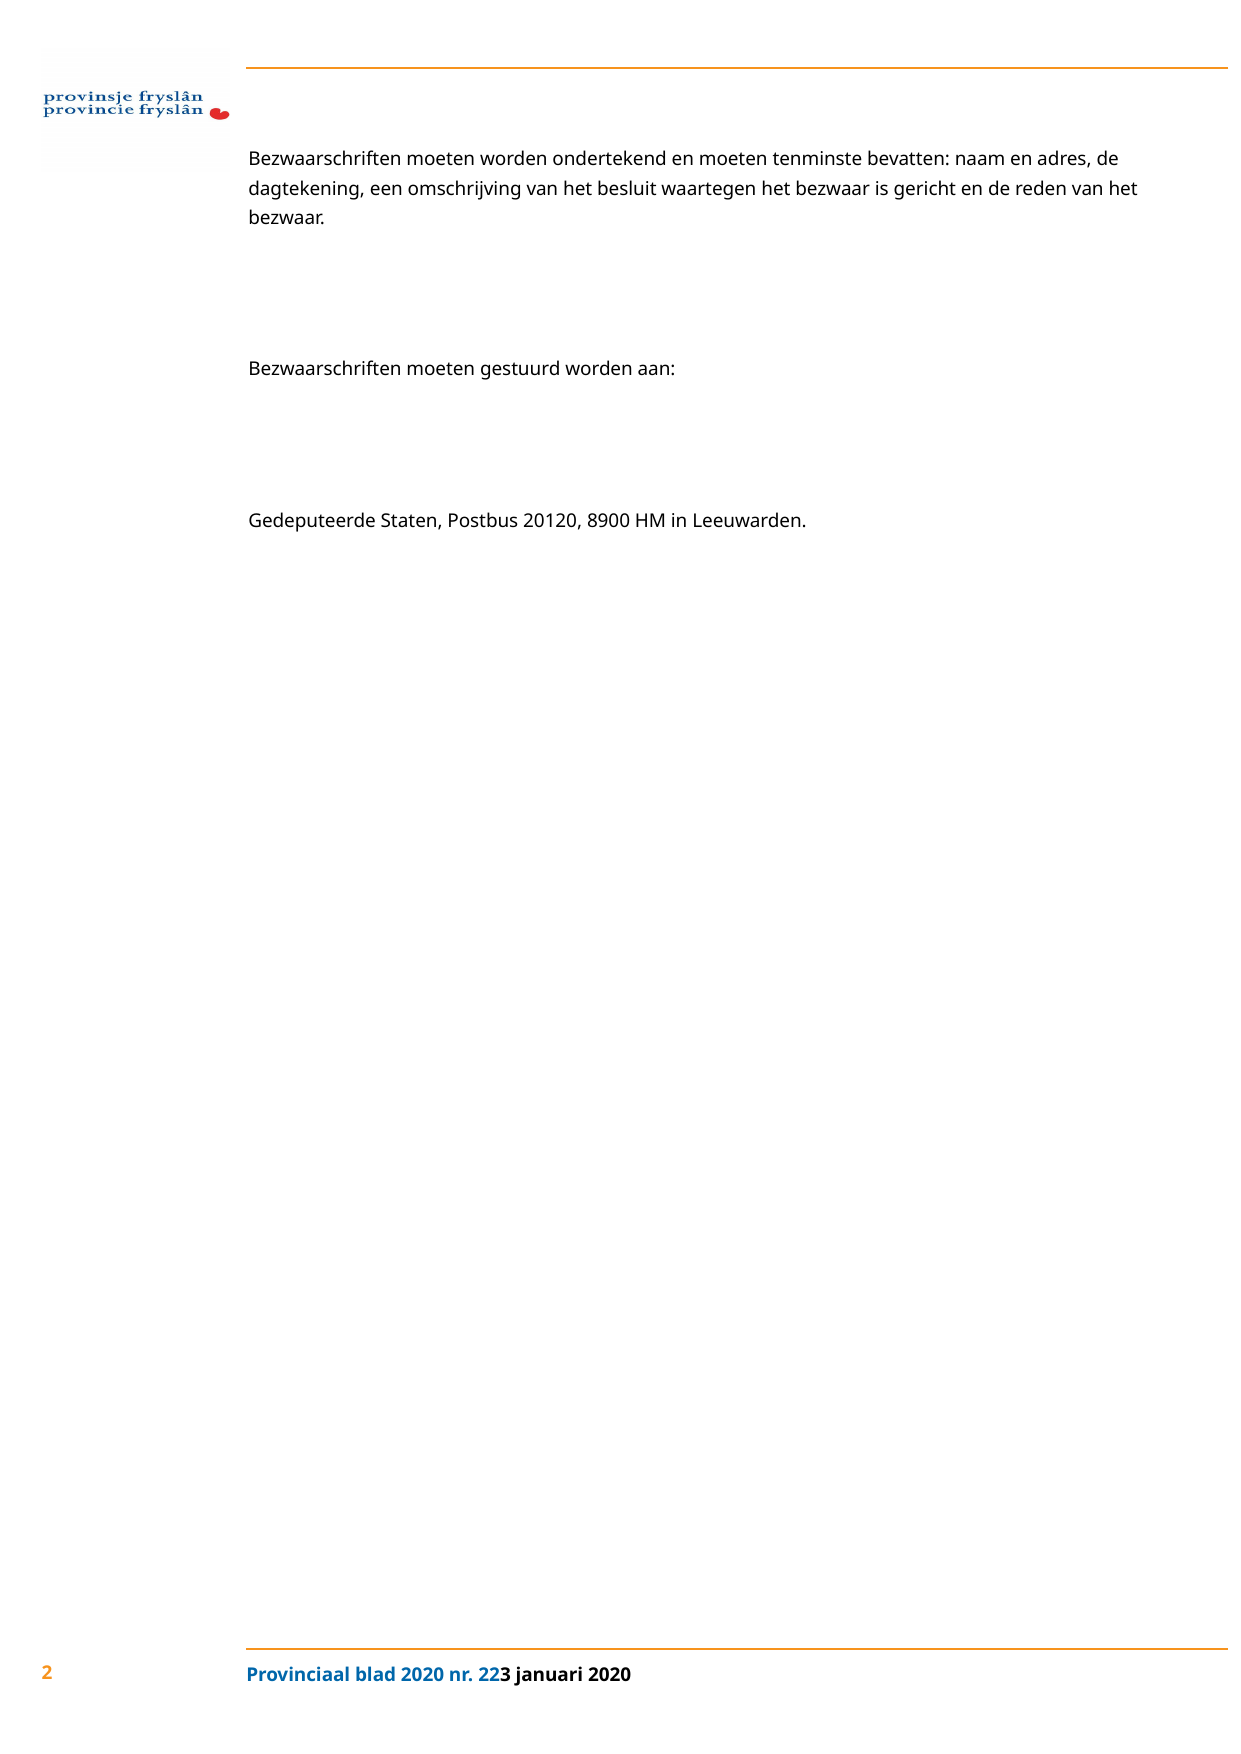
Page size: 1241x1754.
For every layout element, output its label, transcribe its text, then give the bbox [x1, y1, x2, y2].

text Gedeputeerde Staten, Postbus 20120, 8900 HM in Leeuwarden. [248, 507, 1152, 533]
picture [41, 47, 231, 172]
text Bezwaarschriften moeten worden ondertekend en moeten tenminste bevatten: naam en adres, de dagtekening, een omschrijving van het besluit waartegen het bezwaar is gericht en de reden van het bezwaar. [248, 145, 1152, 230]
text Bezwaarschriften moeten gestuurd worden aan: [248, 356, 1152, 381]
